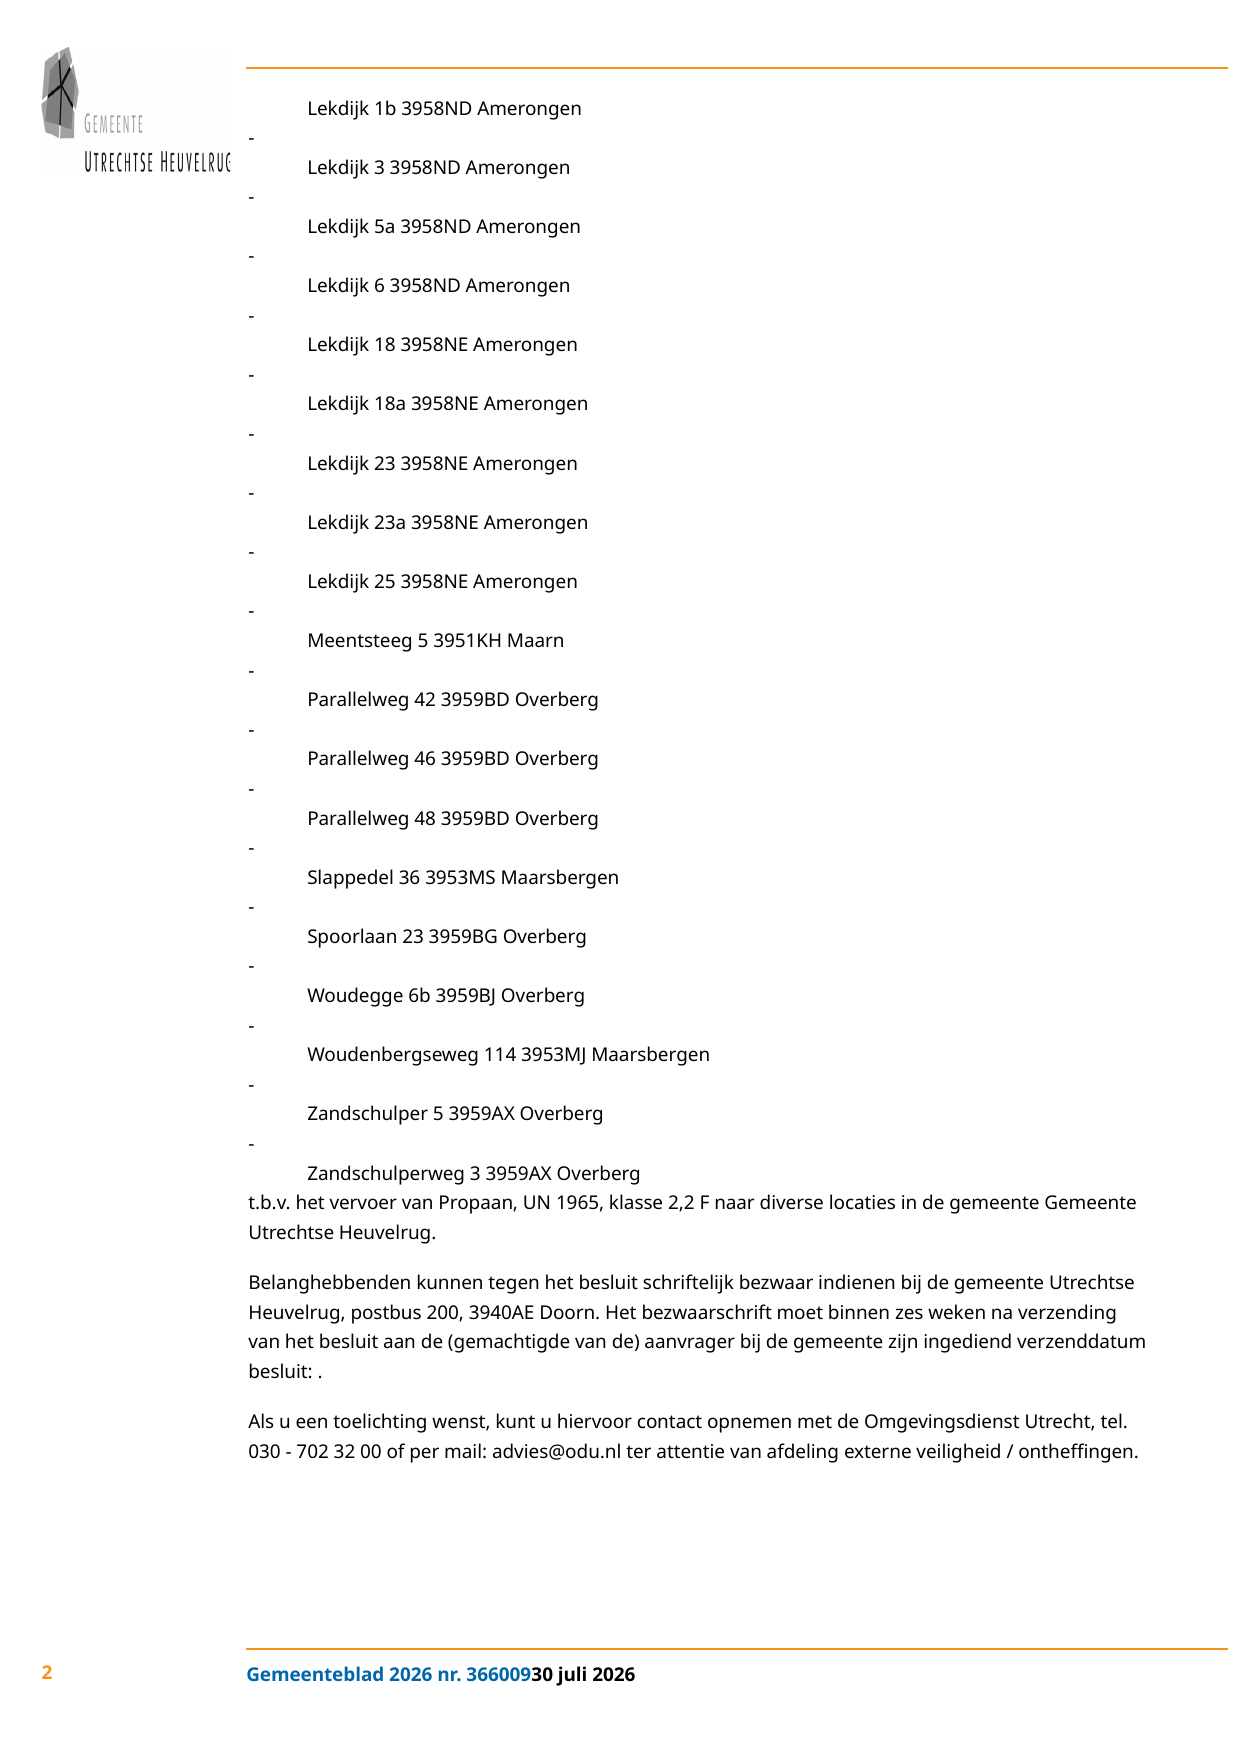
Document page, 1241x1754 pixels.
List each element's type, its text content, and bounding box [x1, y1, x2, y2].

list Parallelweg 42 3959BD Overberg [248, 686, 1152, 712]
picture [41, 47, 231, 172]
list Slappedel 36 3953MS Maarsbergen [248, 864, 1152, 890]
text Belanghebbenden kunnen tegen het besluit schriftelijk bezwaar indienen bij de gemeente Utrechtse Heuvelrug, postbus 200, 3940AE Doorn. Het bezwaarschrift moet binnen zes weken na verzending van het besluit aan de (gemachtigde van de) aanvrager bij de gemeente zijn ingediend verzenddatum besluit: . [248, 1269, 1152, 1384]
list Lekdijk 18a 3958NE Amerongen [248, 391, 1152, 416]
list Parallelweg 48 3959BD Overberg [248, 805, 1152, 831]
list Woudenbergseweg 114 3953MJ Maarsbergen [248, 1041, 1152, 1067]
list Lekdijk 5a 3958ND Amerongen [248, 213, 1152, 239]
list Meentsteeg 5 3951KH Maarn [248, 627, 1152, 653]
list Spoorlaan 23 3959BG Overberg [248, 923, 1152, 949]
list Lekdijk 25 3958NE Amerongen [248, 568, 1152, 594]
list Zandschulperweg 3 3959AX Overberg [248, 1160, 1152, 1186]
list Lekdijk 1b 3958ND Amerongen [248, 95, 1152, 121]
list Lekdijk 6 3958ND Amerongen [248, 272, 1152, 298]
list Lekdijk 18 3958NE Amerongen [248, 331, 1152, 357]
list Lekdijk 23a 3958NE Amerongen [248, 509, 1152, 535]
list Parallelweg 46 3959BD Overberg [248, 746, 1152, 771]
list Zandschulper 5 3959AX Overberg [248, 1101, 1152, 1126]
list Woudegge 6b 3959BJ Overberg [248, 982, 1152, 1008]
list Lekdijk 3 3958ND Amerongen [248, 154, 1152, 180]
text Als u een toelichting wenst, kunt u hiervoor contact opnemen met de Omgevingsdienst Utrecht, tel. 030 - 702 32 00 of per mail: advies@odu.nl ter attentie van afdeling externe veiligheid / ontheffingen. [248, 1408, 1152, 1464]
list Lekdijk 23 3958NE Amerongen [248, 450, 1152, 476]
text t.b.v. het vervoer van Propaan, UN 1965, klasse 2,2 F naar diverse locaties in de gemeente Gemeente Utrechtse Heuvelrug. [248, 1189, 1152, 1245]
